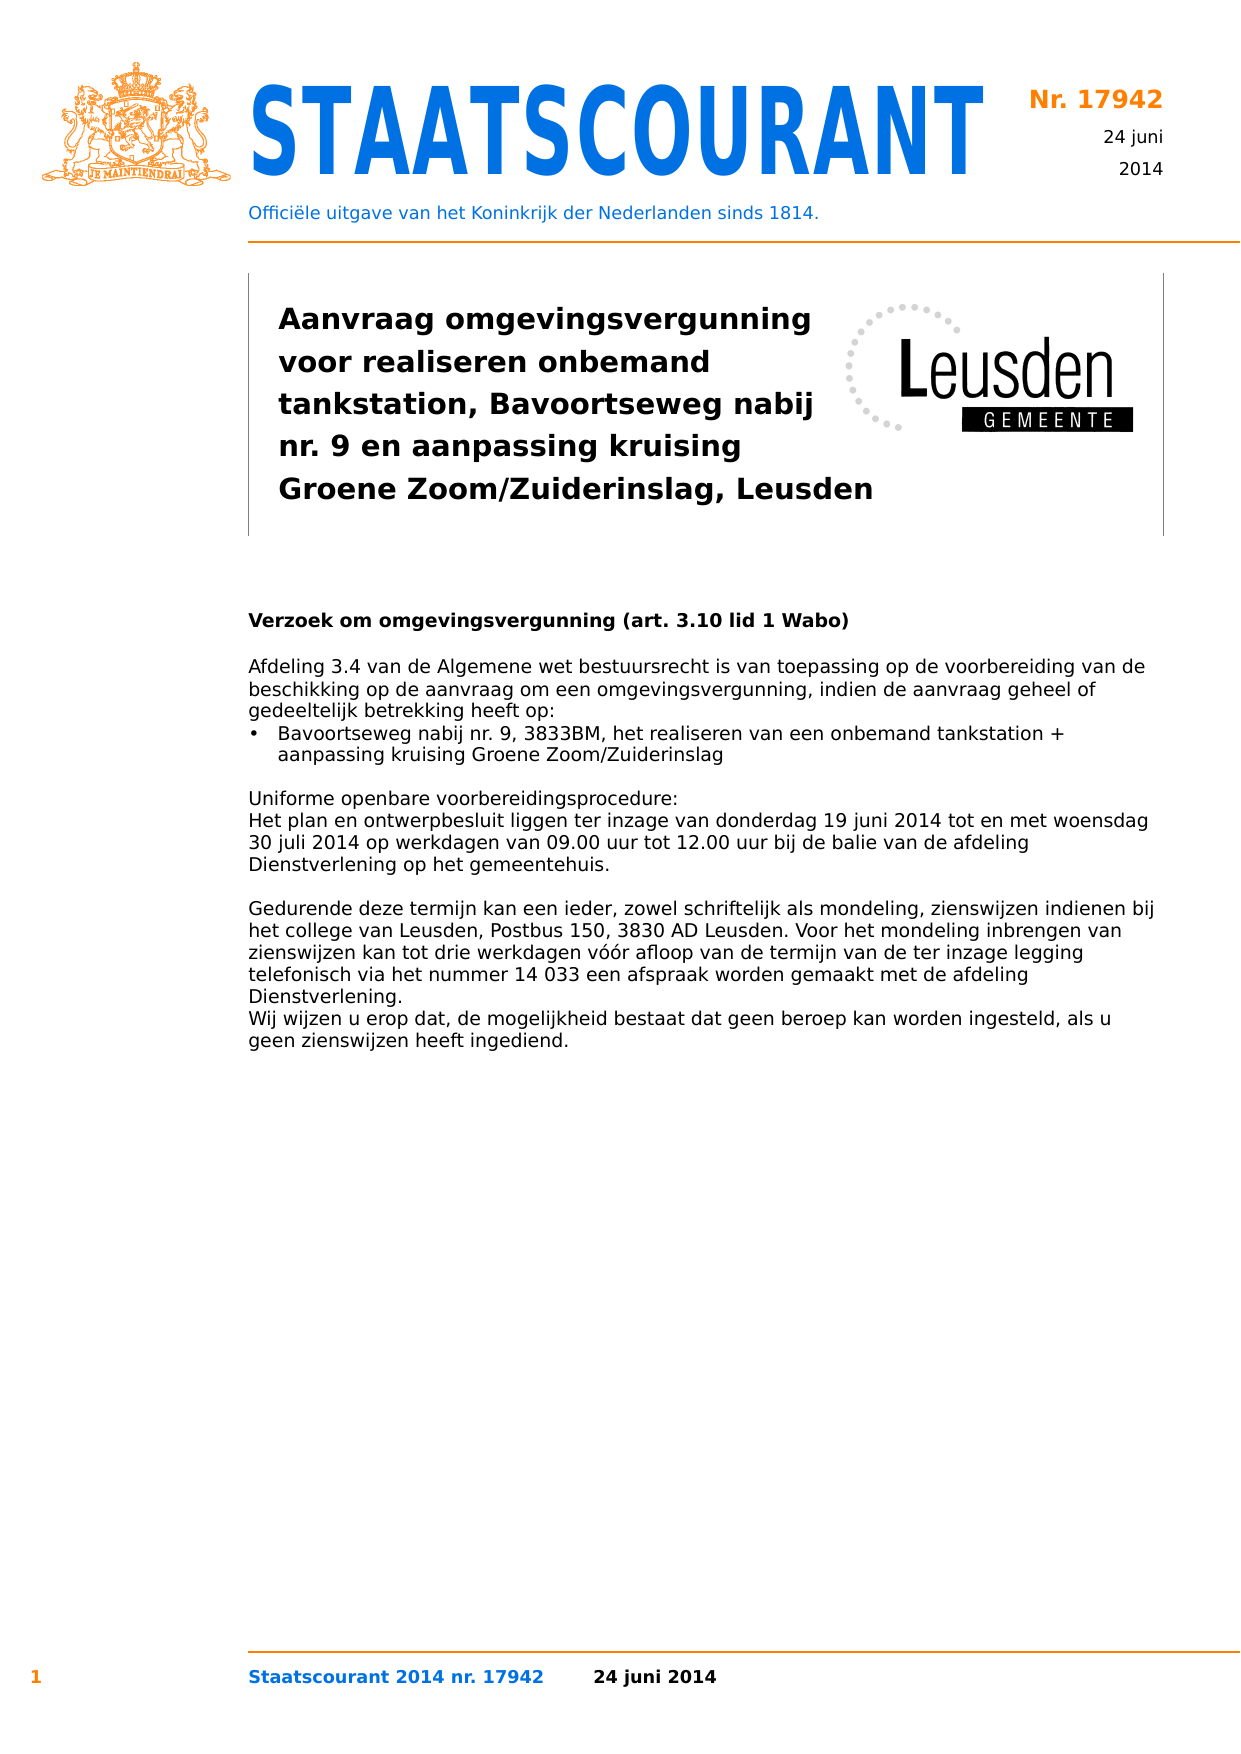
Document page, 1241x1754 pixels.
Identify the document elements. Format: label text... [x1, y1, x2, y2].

text Uniforme openbare voorbereidingsprocedure: [248, 788, 1163, 810]
subtitle Verzoek om omgevingsvergunning (art. 3.10 lid 1 Wabo) [248, 609, 1163, 631]
table_cell 24 juni [998, 121, 1240, 153]
subtitle Aanvraag omgevingsvergunning voor realiseren onbemand tankstation, Bavoortseweg nabij nr. 9 en aanpassing kruising Groene Zoom/Zuiderinslag, Leusden [249, 273, 1163, 536]
table_header Nr. 17942 [998, 62, 1240, 121]
text Afdeling 3.4 van de Algemene wet bestuursrecht is van toepassing op de voorbereiding van de beschikking op de aanvraag om een omgevingsvergunning, indien de aanvraag geheel of gedeeltelijk betrekking heeft op: [248, 656, 1163, 722]
table_header [25, 62, 248, 241]
text Wij wijzen u erop dat, de mogelijkheid bestaat dat geen beroep kan worden ingesteld, als u geen zienswijzen heeft ingediend. [248, 1008, 1163, 1052]
table_cell Officiële uitgave van het Koninkrijk der Nederlanden sinds 1814. [248, 203, 1240, 241]
table_cell 2014 [998, 153, 1240, 203]
picture [844, 302, 1134, 433]
picture [41, 62, 231, 186]
table_header STAATSCOURANT [248, 62, 998, 203]
text Gedurende deze termijn kan een ieder, zowel schriftelijk als mondeling, zienswijzen indienen bij het college van Leusden, Postbus 150, 3830 AD Leusden. Voor het mondeling inbrengen van zienswijzen kan tot drie werkdagen vóór afloop van de termijn van de ter inzage legging telefonisch via het nummer 14 033 een afspraak worden gemaakt met de afdeling Dienstverlening. [248, 898, 1163, 1008]
text • Bavoortseweg nabij nr. 9, 3833BM, het realiseren van een onbemand tankstation + aanpassing kruising Groene Zoom/Zuiderinslag [248, 722, 1163, 766]
text Het plan en ontwerpbesluit liggen ter inzage van donderdag 19 juni 2014 tot en met woensdag 30 juli 2014 op werkdagen van 09.00 uur tot 12.00 uur bij de balie van de afdeling Dienstverlening op het gemeentehuis. [248, 810, 1163, 876]
